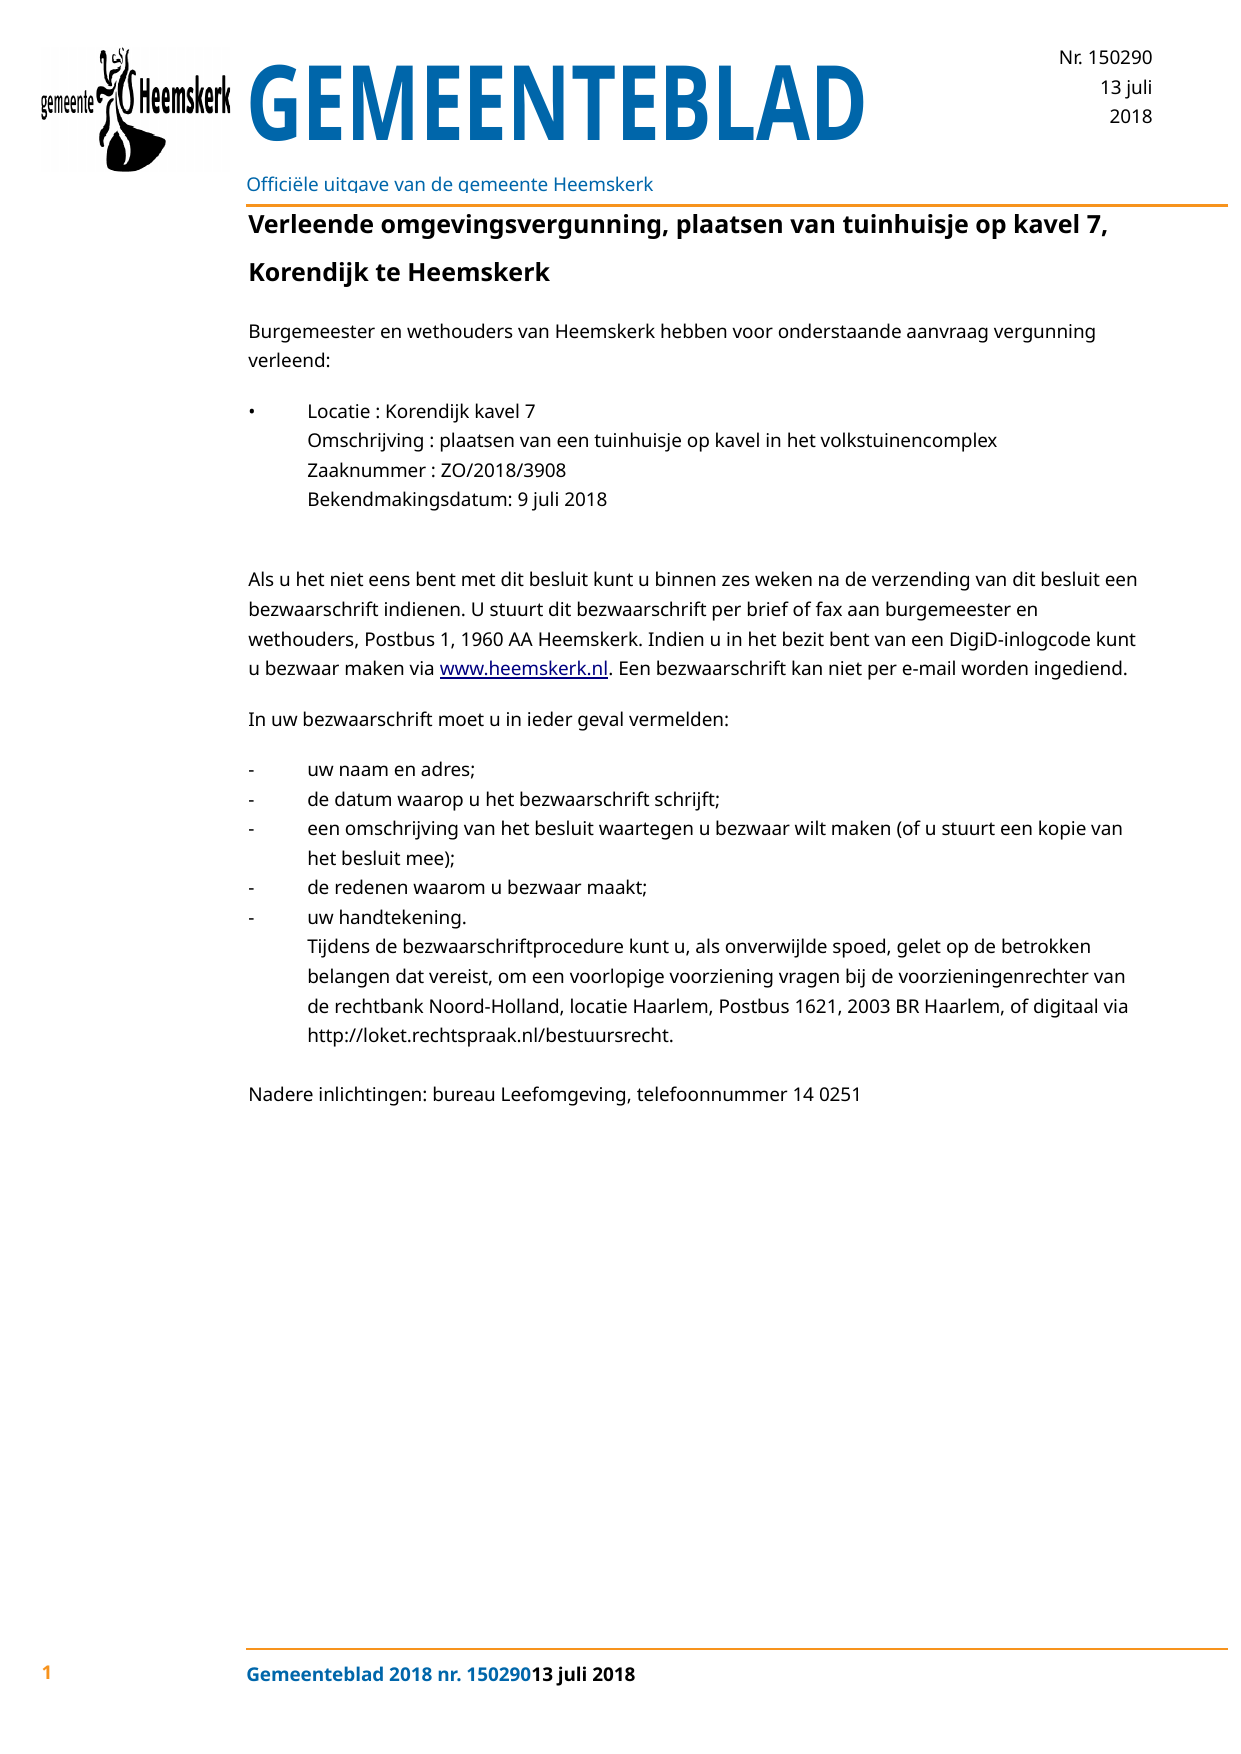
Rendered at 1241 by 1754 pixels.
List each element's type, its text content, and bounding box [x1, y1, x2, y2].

text Verleende omgevingsvergunning, plaatsen van tuinhuisje op kavel 7, Korendijk te Heemskerk [248, 207, 1152, 288]
text In uw bezwaarschrift moet u in ieder geval vermelden: [248, 706, 1152, 732]
text Burgemeester en wethouders van Heemskerk hebben voor onderstaande aanvraag vergunning verleend: [248, 318, 1152, 373]
list uw handtekening. [248, 904, 1152, 930]
list Omschrijving : plaatsen van een tuinhuisje op kavel in het volkstuinencomplex [248, 427, 1152, 453]
list de datum waarop u het bezwaarschrift schrijft; [248, 786, 1152, 812]
list Tijdens de bezwaarschriftprocedure kunt u, als onverwijlde spoed, gelet op de betrokken belangen dat vereist, om een voorlopige voorziening vragen bij de voorzieningenrechter van de rechtbank Noord-Holland, locatie Haarlem, Postbus 1621, 2003 BR Haarlem, of digitaal via http://loket.rechtspraak.nl/bestuursrecht. [248, 934, 1152, 1048]
list Bekendmakingsdatum: 9 juli 2018 [248, 487, 1152, 512]
list Zaaknummer : ZO/2018/3908 [248, 457, 1152, 483]
picture [41, 47, 231, 172]
text Als u het niet eens bent met dit besluit kunt u binnen zes weken na de verzending van dit besluit een bezwaarschrift indienen. U stuurt dit bezwaarschrift per brief of fax aan burgemeester en wethouders, Postbus 1, 1960 AA Heemskerk. Indien u in het bezit bent van een DigiD-inlogcode kunt u bezwaar maken via www.heemskerk.nl. Een bezwaarschrift kan niet per e-mail worden ingediend. [248, 567, 1152, 681]
text Nadere inlichtingen: bureau Leefomgeving, telefoonnummer 14 0251 [248, 1082, 1152, 1107]
list Locatie : Korendijk kavel 7 [248, 398, 1152, 424]
list de redenen waarom u bezwaar maakt; [248, 874, 1152, 900]
list uw naam en adres; [248, 756, 1152, 782]
list een omschrijving van het besluit waartegen u bezwaar wilt maken (of u stuurt een kopie van het besluit mee); [248, 815, 1152, 871]
